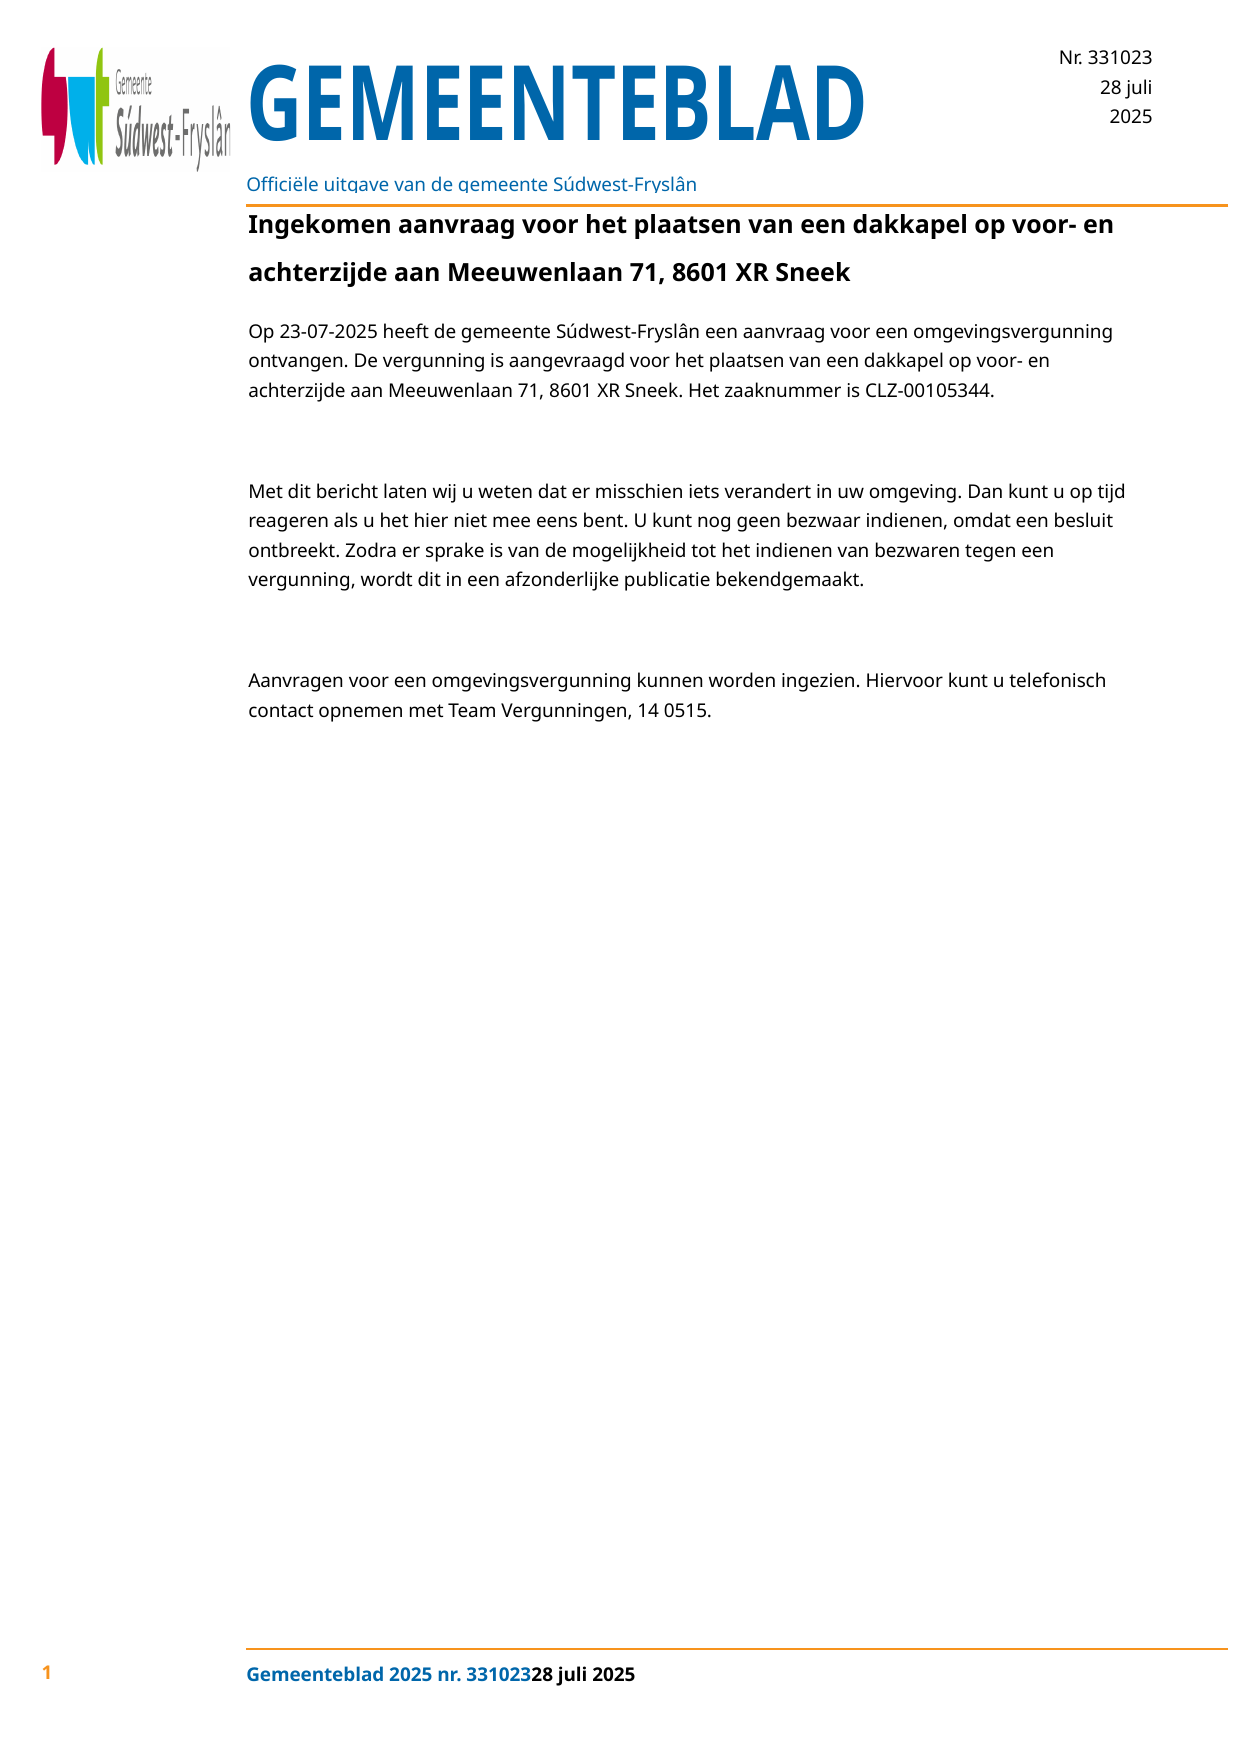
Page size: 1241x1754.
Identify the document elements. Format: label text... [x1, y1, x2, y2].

picture [41, 47, 231, 172]
text Met dit bericht laten wij u weten dat er misschien iets verandert in uw omgeving. Dan kunt u op tijd reageren als u het hier niet mee eens bent. U kunt nog geen bezwaar indienen, omdat een besluit ontbreekt. Zodra er sprake is van de mogelijkheid tot het indienen van bezwaren tegen een vergunning, wordt dit in een afzonderlijke publicatie bekendgemaakt. [248, 478, 1152, 592]
text Aanvragen voor een omgevingsvergunning kunnen worden ingezien. Hiervoor kunt u telefonisch contact opnemen met Team Vergunningen, 14 0515. [248, 667, 1152, 723]
text Ingekomen aanvraag voor het plaatsen van een dakkapel op voor- en achterzijde aan Meeuwenlaan 71, 8601 XR Sneek [248, 207, 1152, 288]
text Op 23-07-2025 heeft de gemeente Súdwest-Fryslân een aanvraag voor een omgevingsvergunning ontvangen. De vergunning is aangevraagd voor het plaatsen van een dakkapel op voor- en achterzijde aan Meeuwenlaan 71, 8601 XR Sneek. Het zaaknummer is CLZ-00105344. [248, 318, 1152, 403]
